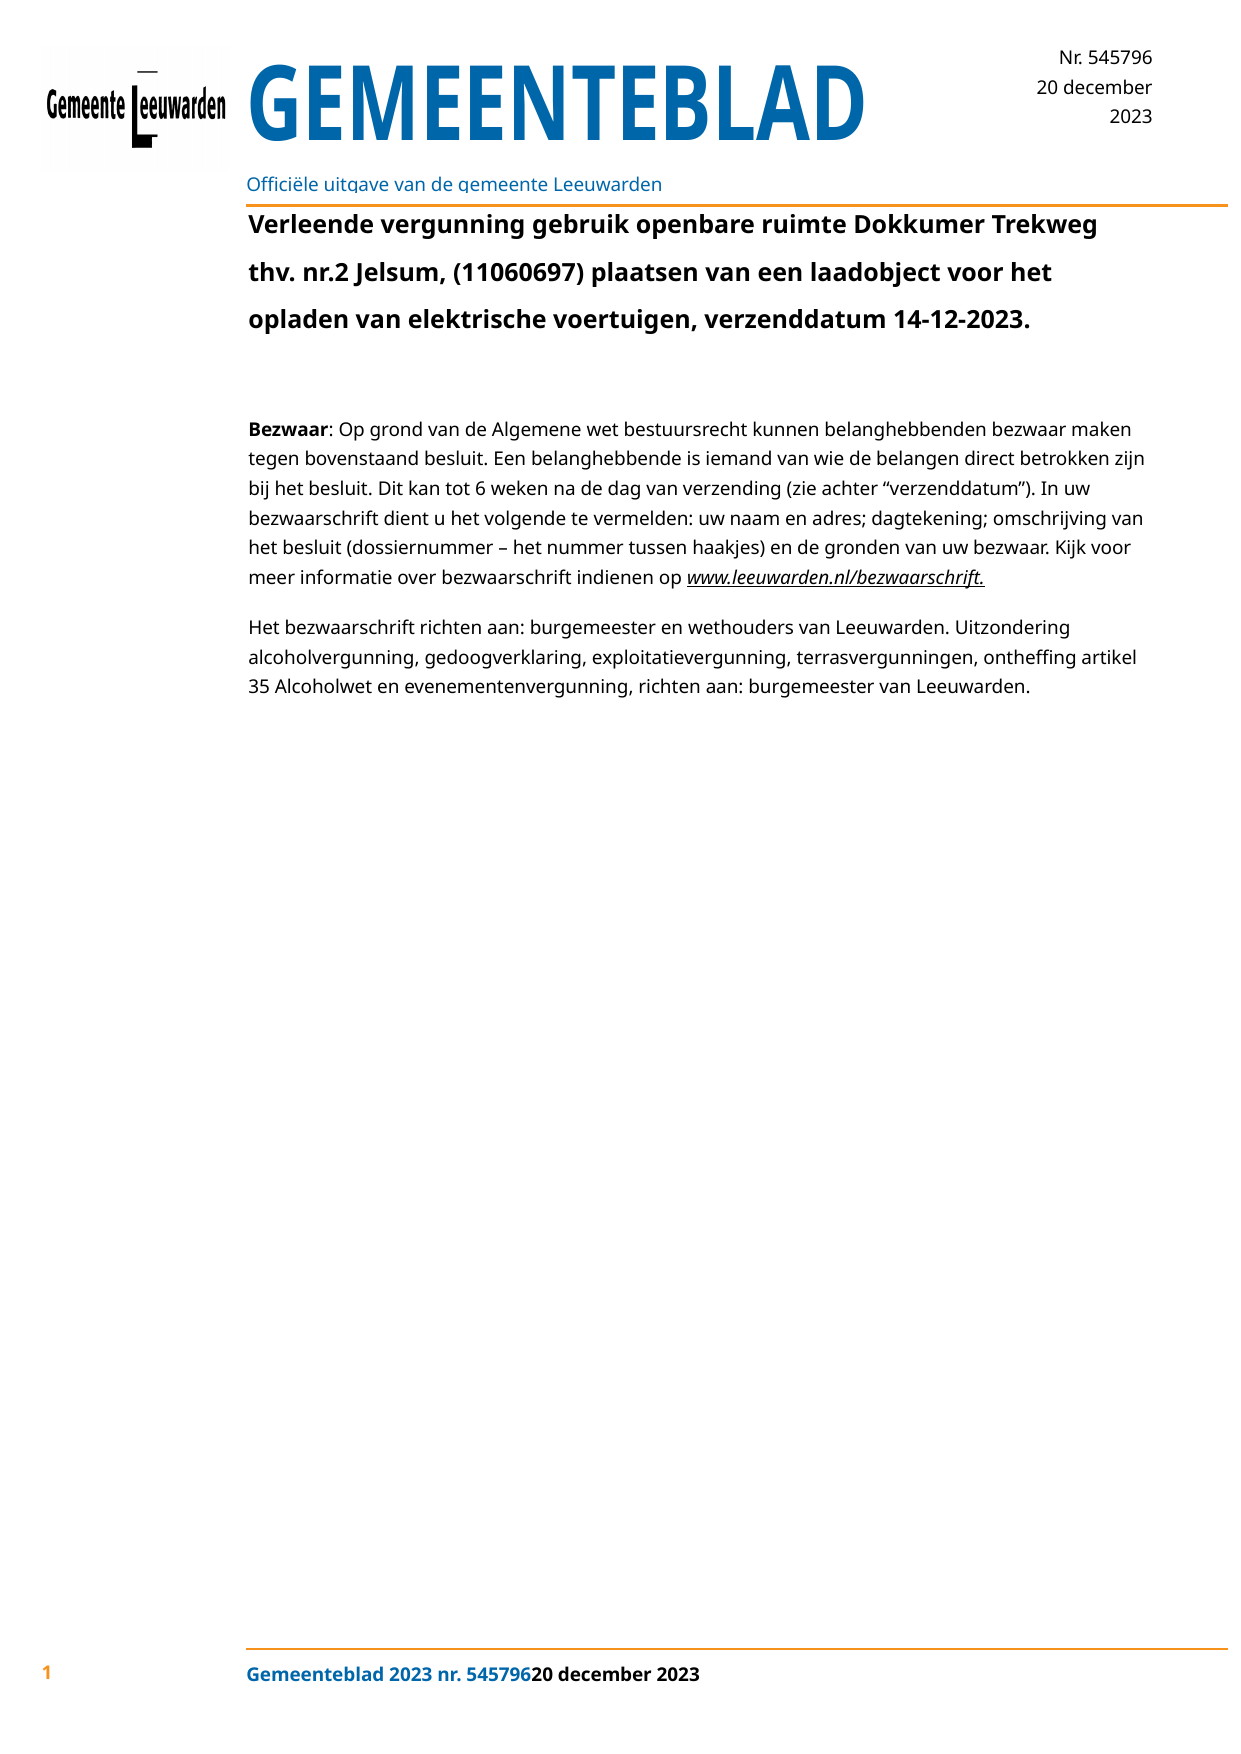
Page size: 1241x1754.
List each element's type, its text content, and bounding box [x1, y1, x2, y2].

text Verleende vergunning gebruik openbare ruimte Dokkumer Trekweg thv. nr.2 Jelsum, (11060697) plaatsen van een laadobject voor het opladen van elektrische voertuigen, verzenddatum 14-12-2023. [248, 207, 1152, 336]
picture [41, 47, 231, 172]
text Het bezwaarschrift richten aan: burgemeester en wethouders van Leeuwarden. Uitzondering alcoholvergunning, gedoogverklaring, exploitatievergunning, terrasvergunningen, ontheffing artikel 35 Alcoholwet en evenementenvergunning, richten aan: burgemeester van Leeuwarden. [248, 614, 1152, 699]
text Bezwaar: Op grond van de Algemene wet bestuursrecht kunnen belanghebbenden bezwaar maken tegen bovenstaand besluit. Een belanghebbende is iemand van wie de belangen direct betrokken zijn bij het besluit. Dit kan tot 6 weken na de dag van verzending (zie achter “verzenddatum”). In uw bezwaarschrift dient u het volgende te vermelden: uw naam en adres; dagtekening; omschrijving van het besluit (dossiernummer – het nummer tussen haakjes) en de gronden van uw bezwaar. Kijk voor meer informatie over bezwaarschrift indienen op www.leeuwarden.nl/bezwaarschrift. [248, 416, 1152, 589]
